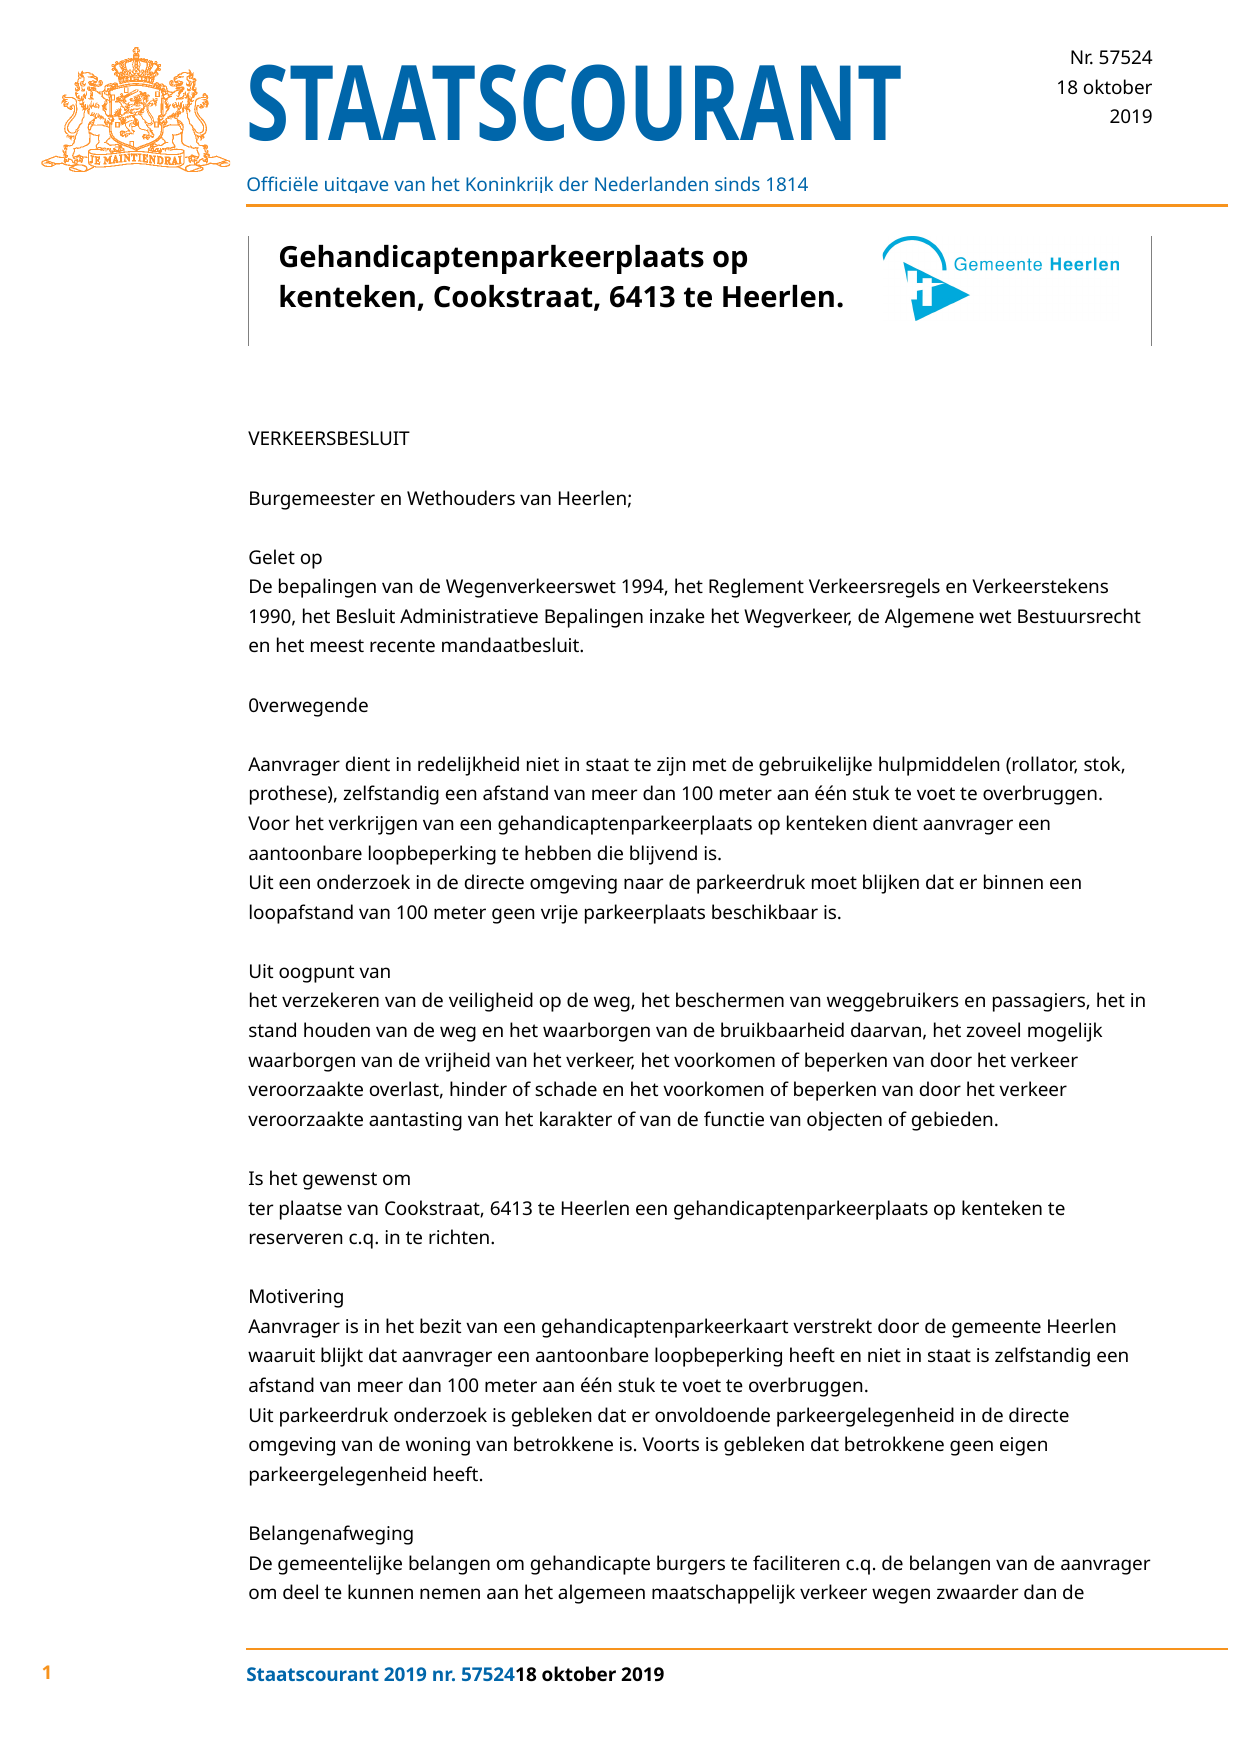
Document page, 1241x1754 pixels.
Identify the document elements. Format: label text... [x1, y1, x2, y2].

text Aanvrager is in het bezit van een gehandicaptenparkeerkaart verstrekt door de gemeente Heerlen waaruit blijkt dat aanvrager een aantoonbare loopbeperking heeft en niet in staat is zelfstandig een afstand van meer dan 100 meter aan één stuk te voet te overbruggen. [248, 1313, 1152, 1398]
text Uit oogpunt van [248, 958, 1152, 984]
text ter plaatse van Cookstraat, 6413 te Heerlen een gehandicaptenparkeerplaats op kenteken te reserveren c.q. in te richten. [248, 1195, 1152, 1250]
picture [882, 236, 903, 252]
text het verzekeren van de veiligheid op de weg, het beschermen van weggebruikers en passagiers, het in stand houden van de weg en het waarborgen van de bruikbaarheid daarvan, het zoveel mogelijk waarborgen van de vrijheid van het verkeer, het voorkomen of beperken van door het verkeer veroorzaakte overlast, hinder of schade en het voorkomen of beperken van door het verkeer veroorzaakte aantasting van het karakter of van de functie van objecten of gebieden. [248, 988, 1152, 1132]
text Voor het verkrijgen van een gehandicaptenparkeerplaats op kenteken dient aanvrager een aantoonbare loopbeperking te hebben die blijvend is. [248, 810, 1152, 866]
text De gemeentelijke belangen om gehandicapte burgers te faciliteren c.q. de belangen van de aanvrager om deel te kunnen nemen aan het algemeen maatschappelijk verkeer wegen zwaarder dan de [248, 1550, 1152, 1605]
text Uit parkeerdruk onderzoek is gebleken dat er onvoldoende parkeergelegenheid in de directe omgeving van de woning van betrokkene is. Voorts is gebleken dat betrokkene geen eigen parkeergelegenheid heeft. [248, 1402, 1152, 1487]
text Is het gewenst om [248, 1165, 1152, 1191]
text 0verwegende [248, 692, 1152, 718]
text VERKEERSBESLUIT [248, 426, 1152, 451]
text Burgemeester en Wethouders van Heerlen; [248, 485, 1152, 511]
text Motivering [248, 1283, 1152, 1309]
table_header Gehandicaptenparkeerplaats op kenteken, Cookstraat, 6413 te Heerlen. [249, 236, 850, 346]
text Aanvrager dient in redelijkheid niet in staat te zijn met de gebruikelijke hulpmiddelen (rollator, stok, prothese), zelfstandig een afstand van meer dan 100 meter aan één stuk te voet te overbruggen. [248, 751, 1152, 806]
picture [882, 236, 1119, 321]
table_header [850, 236, 1151, 346]
text Belangenafweging [248, 1520, 1152, 1546]
picture [41, 47, 231, 172]
text Gelet op [248, 544, 1152, 570]
text Uit een onderzoek in de directe omgeving naar de parkeerdruk moet blijken dat er binnen een loopafstand van 100 meter geen vrije parkeerplaats beschikbaar is. [248, 869, 1152, 925]
text De bepalingen van de Wegenverkeerswet 1994, het Reglement Verkeersregels en Verkeerstekens 1990, het Besluit Administratieve Bepalingen inzake het Wegverkeer, de Algemene wet Bestuursrecht en het meest recente mandaatbesluit. [248, 573, 1152, 658]
